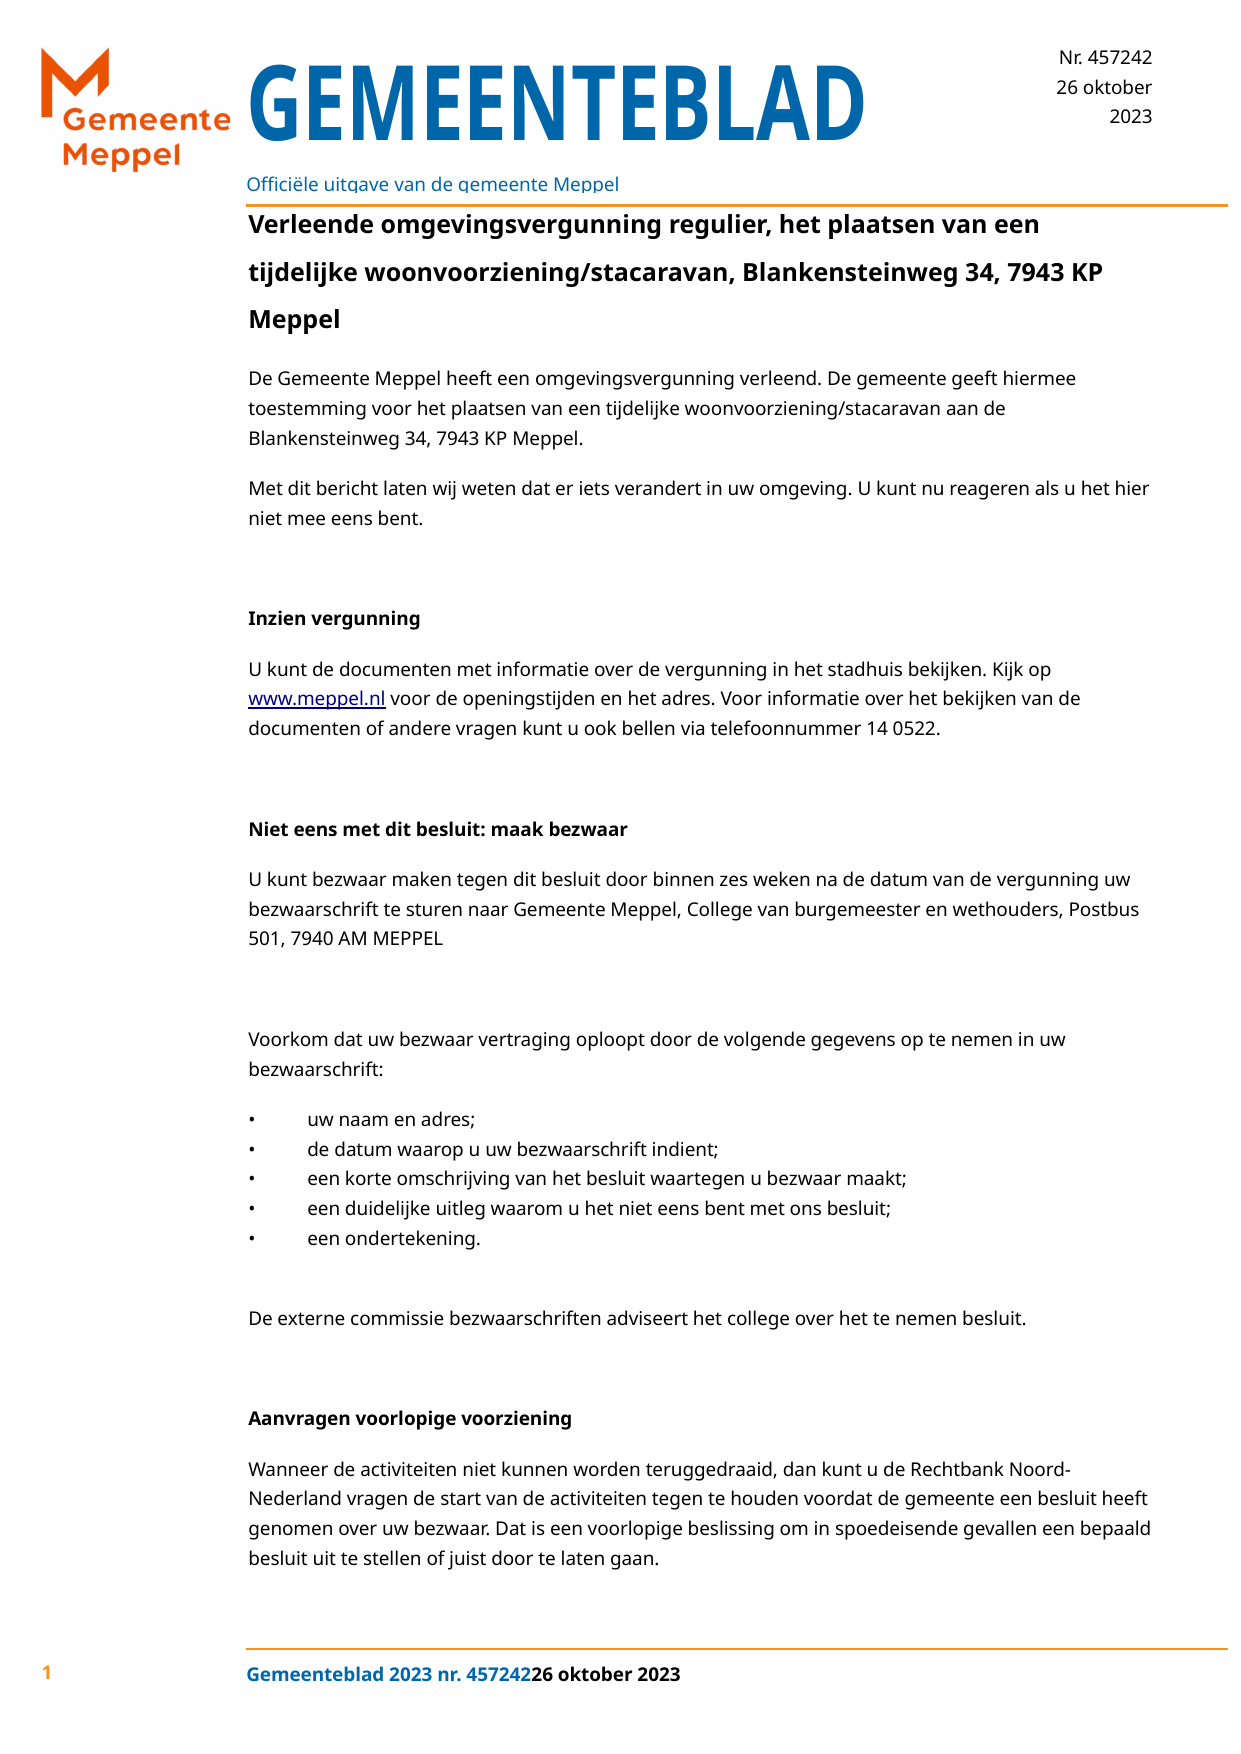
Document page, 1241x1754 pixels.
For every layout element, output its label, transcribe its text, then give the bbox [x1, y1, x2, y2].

text Met dit bericht laten wij weten dat er iets verandert in uw omgeving. U kunt nu reageren als u het hier niet mee eens bent. [248, 475, 1152, 530]
list een duidelijke uitleg waarom u het niet eens bent met ons besluit; [248, 1195, 1152, 1221]
text Voorkom dat uw bezwaar vertraging oploopt door de volgende gegevens op te nemen in uw bezwaarschrift: [248, 1026, 1152, 1082]
list de datum waarop u uw bezwaarschrift indient; [248, 1136, 1152, 1162]
text U kunt bezwaar maken tegen dit besluit door binnen zes weken na de datum van de vergunning uw bezwaarschrift te sturen naar Gemeente Meppel, College van burgemeester en wethouders, Postbus 501, 7940 AM MEPPEL [248, 866, 1152, 951]
text De externe commissie bezwaarschriften adviseert het college over het te nemen besluit. [248, 1305, 1152, 1330]
text De Gemeente Meppel heeft een omgevingsvergunning verleend. De gemeente geeft hiermee toestemming voor het plaatsen van een tijdelijke woonvoorziening/stacaravan aan de Blankensteinweg 34, 7943 KP Meppel. [248, 366, 1152, 450]
list een korte omschrijving van het besluit waartegen u bezwaar maakt; [248, 1166, 1152, 1191]
text Niet eens met dit besluit: maak bezwaar [248, 816, 1152, 842]
text U kunt de documenten met informatie over de vergunning in het stadhuis bekijken. Kijk op www.meppel.nl voor de openingstijden en het adres. Voor informatie over het bekijken van de documenten of andere vragen kunt u ook bellen via telefoonnummer 14 0522. [248, 656, 1152, 741]
text Verleende omgevingsvergunning regulier, het plaatsen van een tijdelijke woonvoorziening/stacaravan, Blankensteinweg 34, 7943 KP Meppel [248, 207, 1152, 336]
text Inzien vergunning [248, 606, 1152, 631]
list een ondertekening. [248, 1225, 1152, 1250]
list uw naam en adres; [248, 1106, 1152, 1132]
picture [41, 47, 231, 172]
text Wanneer de activiteiten niet kunnen worden teruggedraaid, dan kunt u de Rechtbank Noord-Nederland vragen de start van de activiteiten tegen te houden voordat de gemeente een besluit heeft genomen over uw bezwaar. Dat is een voorlopige beslissing om in spoedeisende gevallen een bepaald besluit uit te stellen of juist door te laten gaan. [248, 1456, 1152, 1570]
text Aanvragen voorlopige voorziening [248, 1406, 1152, 1431]
